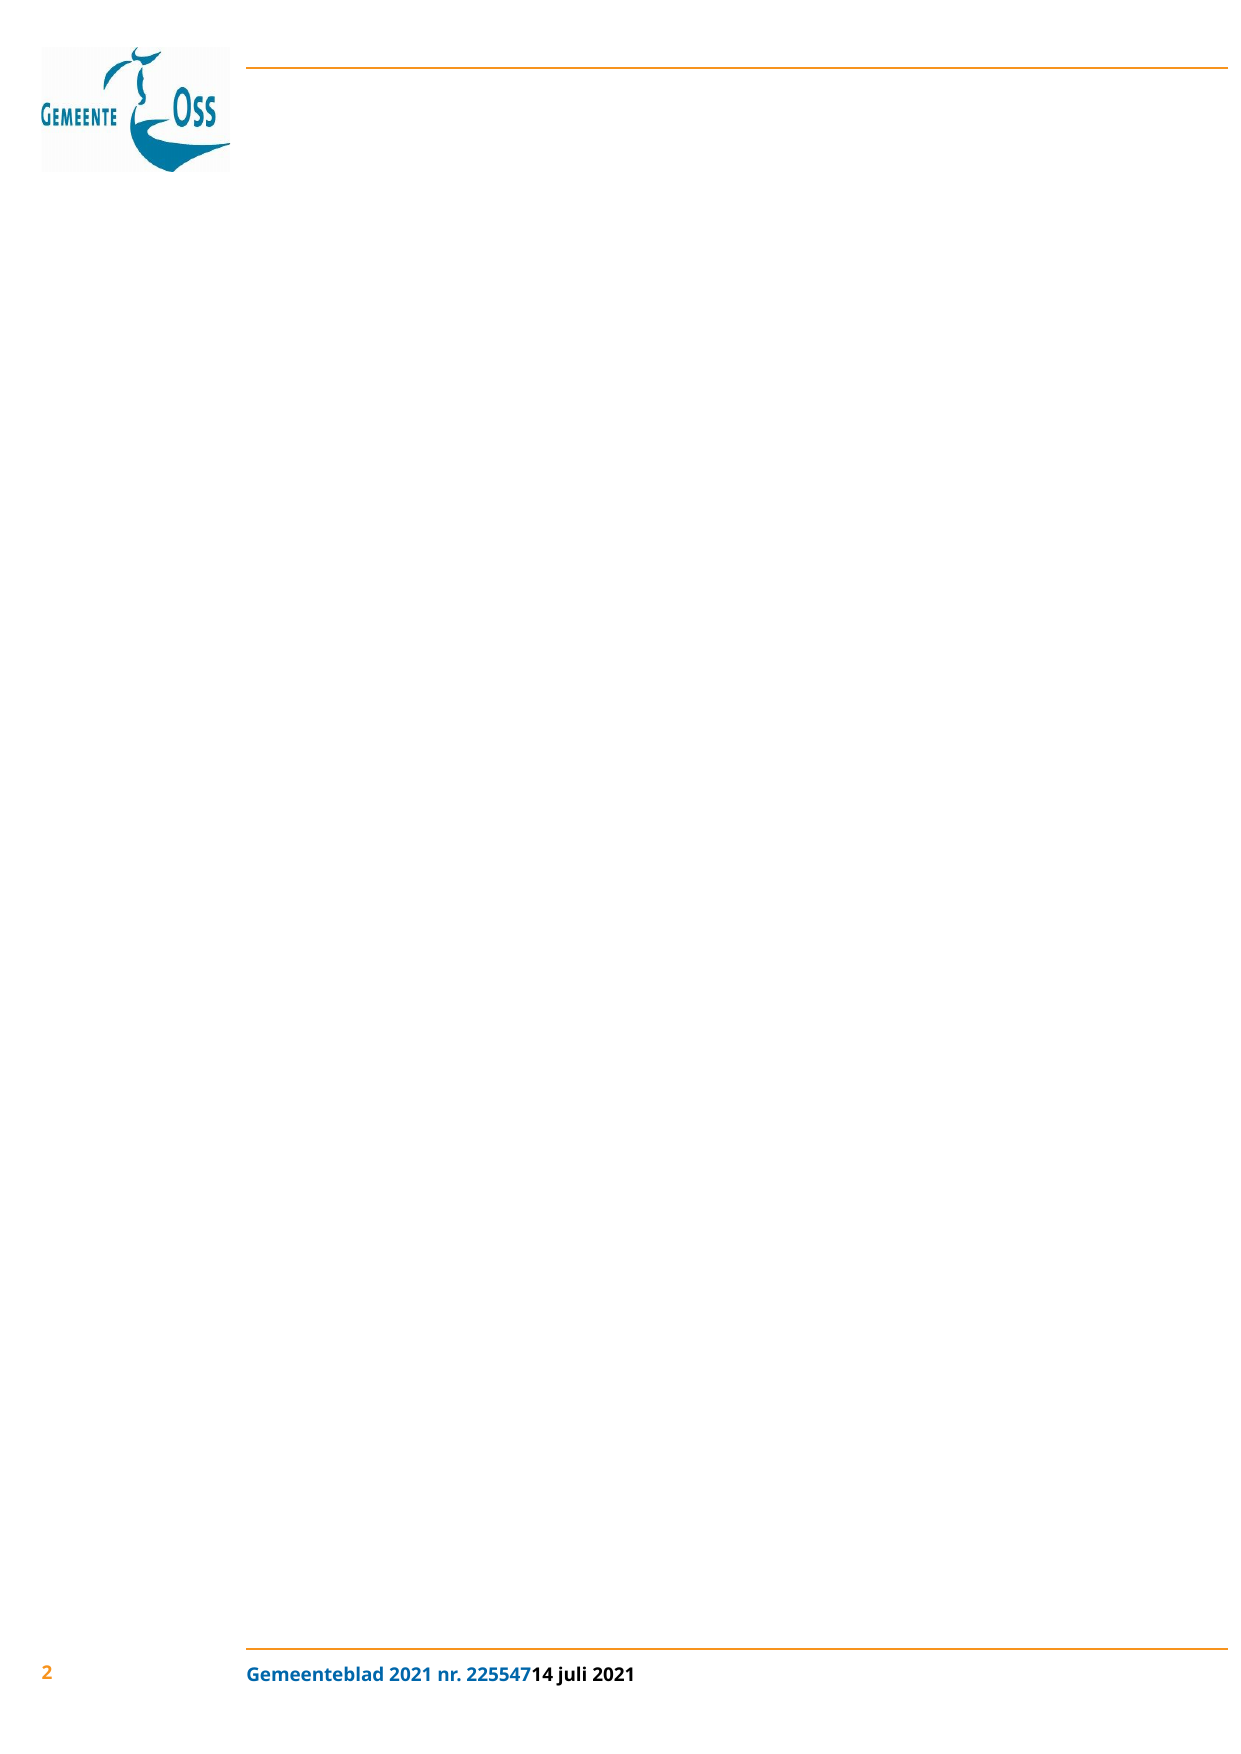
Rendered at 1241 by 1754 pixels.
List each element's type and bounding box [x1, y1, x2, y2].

picture [41, 47, 231, 172]
